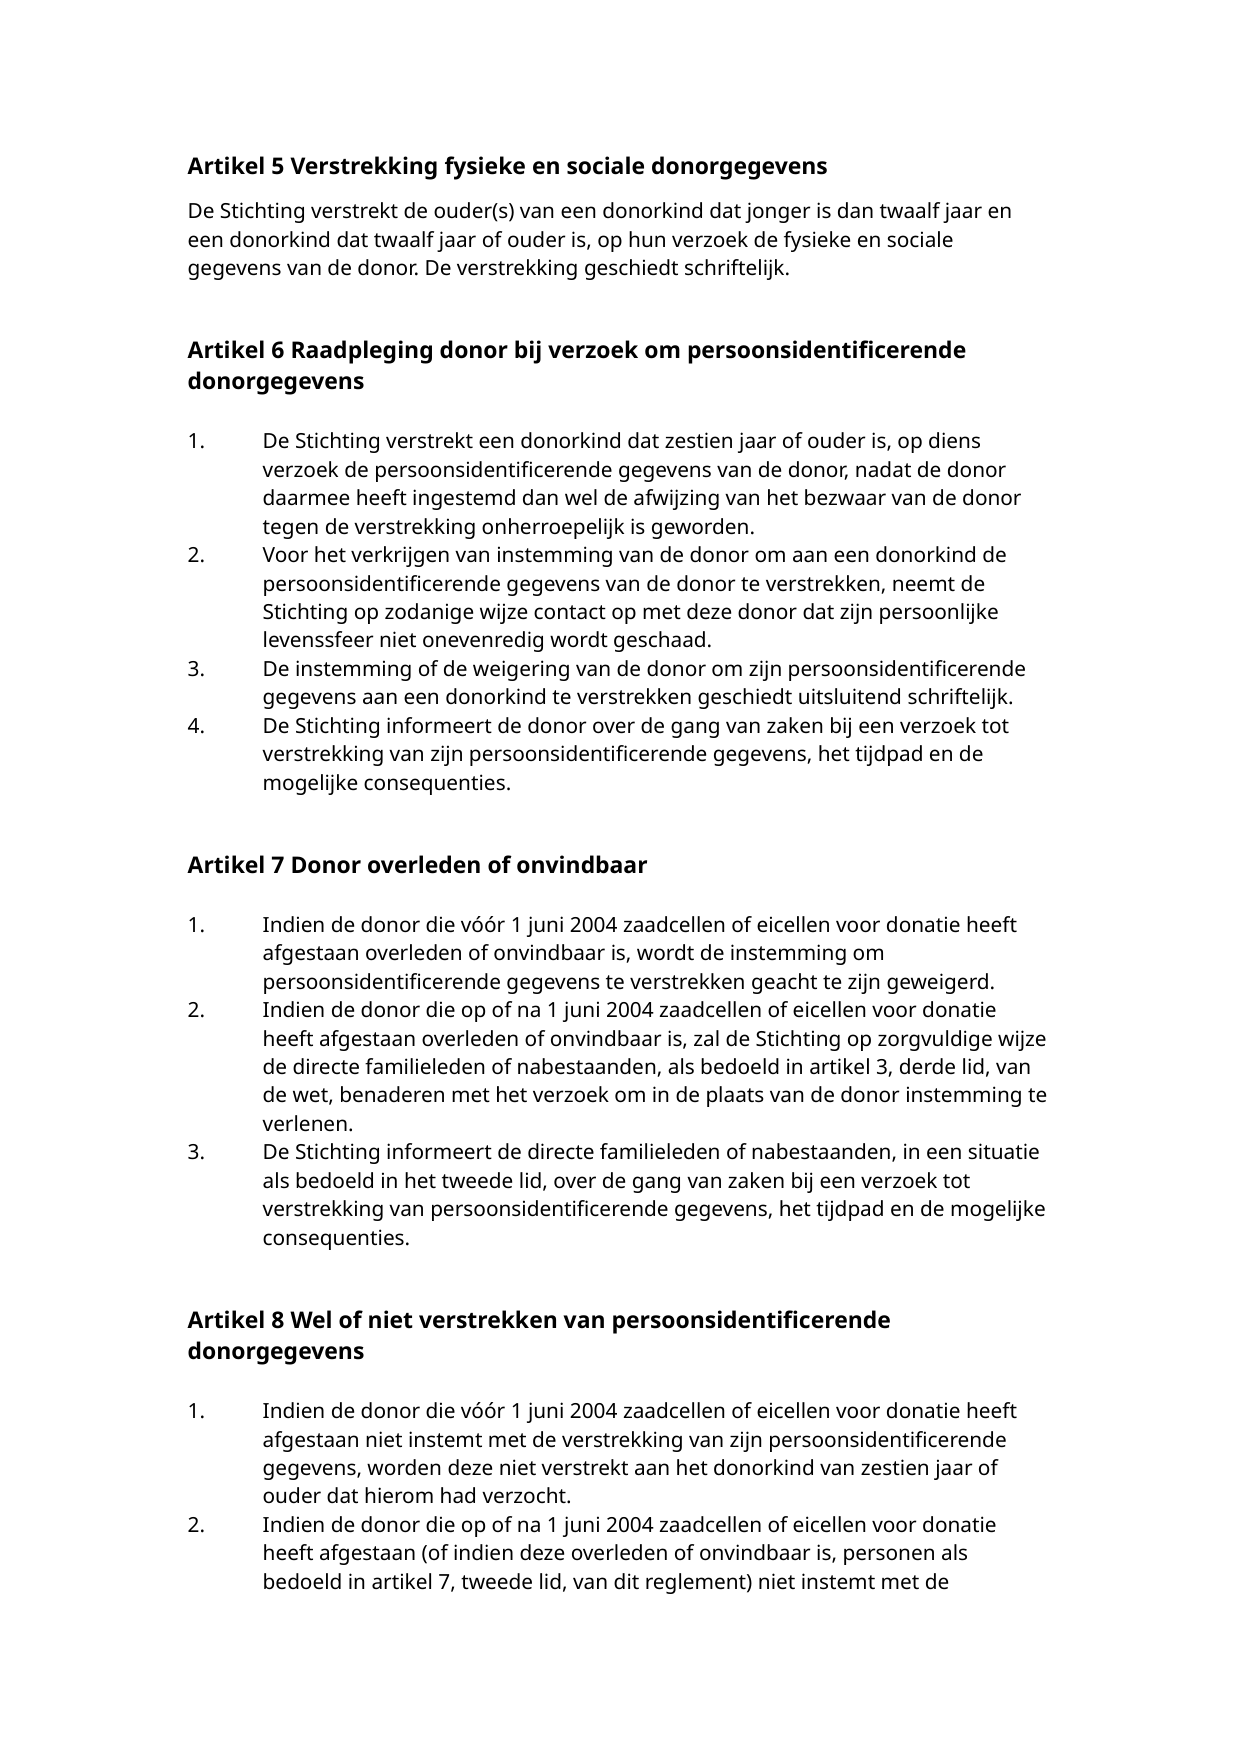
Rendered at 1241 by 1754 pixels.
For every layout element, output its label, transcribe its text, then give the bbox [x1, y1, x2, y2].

list Voor het verkrijgen van instemming van de donor om aan een donorkind de persoonsidentificerende gegevens van de donor te verstrekken, neemt de Stichting op zodanige wijze contact op met deze donor dat zijn persoonlijke levenssfeer niet onevenredig wordt geschaad. [187, 540, 1053, 654]
list De Stichting verstrekt een donorkind dat zestien jaar of ouder is, op diens verzoek de persoonsidentificerende gegevens van de donor, nadat de donor daarmee heeft ingestemd dan wel de afwijzing van het bezwaar van de donor tegen de verstrekking onherroepelijk is geworden. [187, 427, 1053, 540]
subtitle Artikel 5 Verstrekking fysieke en sociale donorgegevens [187, 150, 1053, 181]
list Indien de donor die vóór 1 juni 2004 zaadcellen of eicellen voor donatie heeft afgestaan niet instemt met de verstrekking van zijn persoonsidentificerende gegevens, worden deze niet verstrekt aan het donorkind van zestien jaar of ouder dat hierom had verzocht. [187, 1396, 1053, 1510]
subtitle Artikel 7 Donor overleden of onvindbaar [187, 849, 1053, 880]
subtitle Artikel 6 Raadpleging donor bij verzoek om persoonsidentificerende donorgegevens [187, 334, 1053, 397]
subtitle Artikel 8 Wel of niet verstrekken van persoonsidentificerende donorgegevens [187, 1304, 1053, 1366]
list Indien de donor die vóór 1 juni 2004 zaadcellen of eicellen voor donatie heeft afgestaan overleden of onvindbaar is, wordt de instemming om persoonsidentificerende gegevens te verstrekken geacht te zijn geweigerd. [187, 910, 1053, 995]
list Indien de donor die op of na 1 juni 2004 zaadcellen of eicellen voor donatie heeft afgestaan overleden of onvindbaar is, zal de Stichting op zorgvuldige wijze de directe familieleden of nabestaanden, als bedoeld in artikel 3, derde lid, van de wet, benaderen met het verzoek om in de plaats van de donor instemming te verlenen. [187, 995, 1053, 1137]
list De instemming of de weigering van de donor om zijn persoonsidentificerende gegevens aan een donorkind te verstrekken geschiedt uitsluitend schriftelijk. [187, 654, 1053, 711]
list De Stichting informeert de donor over de gang van zaken bij een verzoek tot verstrekking van zijn persoonsidentificerende gegevens, het tijdpad en de mogelijke consequenties. [187, 711, 1053, 796]
list Indien de donor die op of na 1 juni 2004 zaadcellen of eicellen voor donatie heeft afgestaan (of indien deze overleden of onvindbaar is, personen als bedoeld in artikel 7, tweede lid, van dit reglement) niet instemt met de [187, 1510, 1053, 1595]
text De Stichting verstrekt de ouder(s) van een donorkind dat jonger is dan twaalf jaar en een donorkind dat twaalf jaar of ouder is, op hun verzoek de fysieke en sociale gegevens van de donor. De verstrekking geschiedt schriftelijk. [187, 196, 1053, 282]
list De Stichting informeert de directe familieleden of nabestaanden, in een situatie als bedoeld in het tweede lid, over de gang van zaken bij een verzoek tot verstrekking van persoonsidentificerende gegevens, het tijdpad en de mogelijke consequenties. [187, 1137, 1053, 1251]
